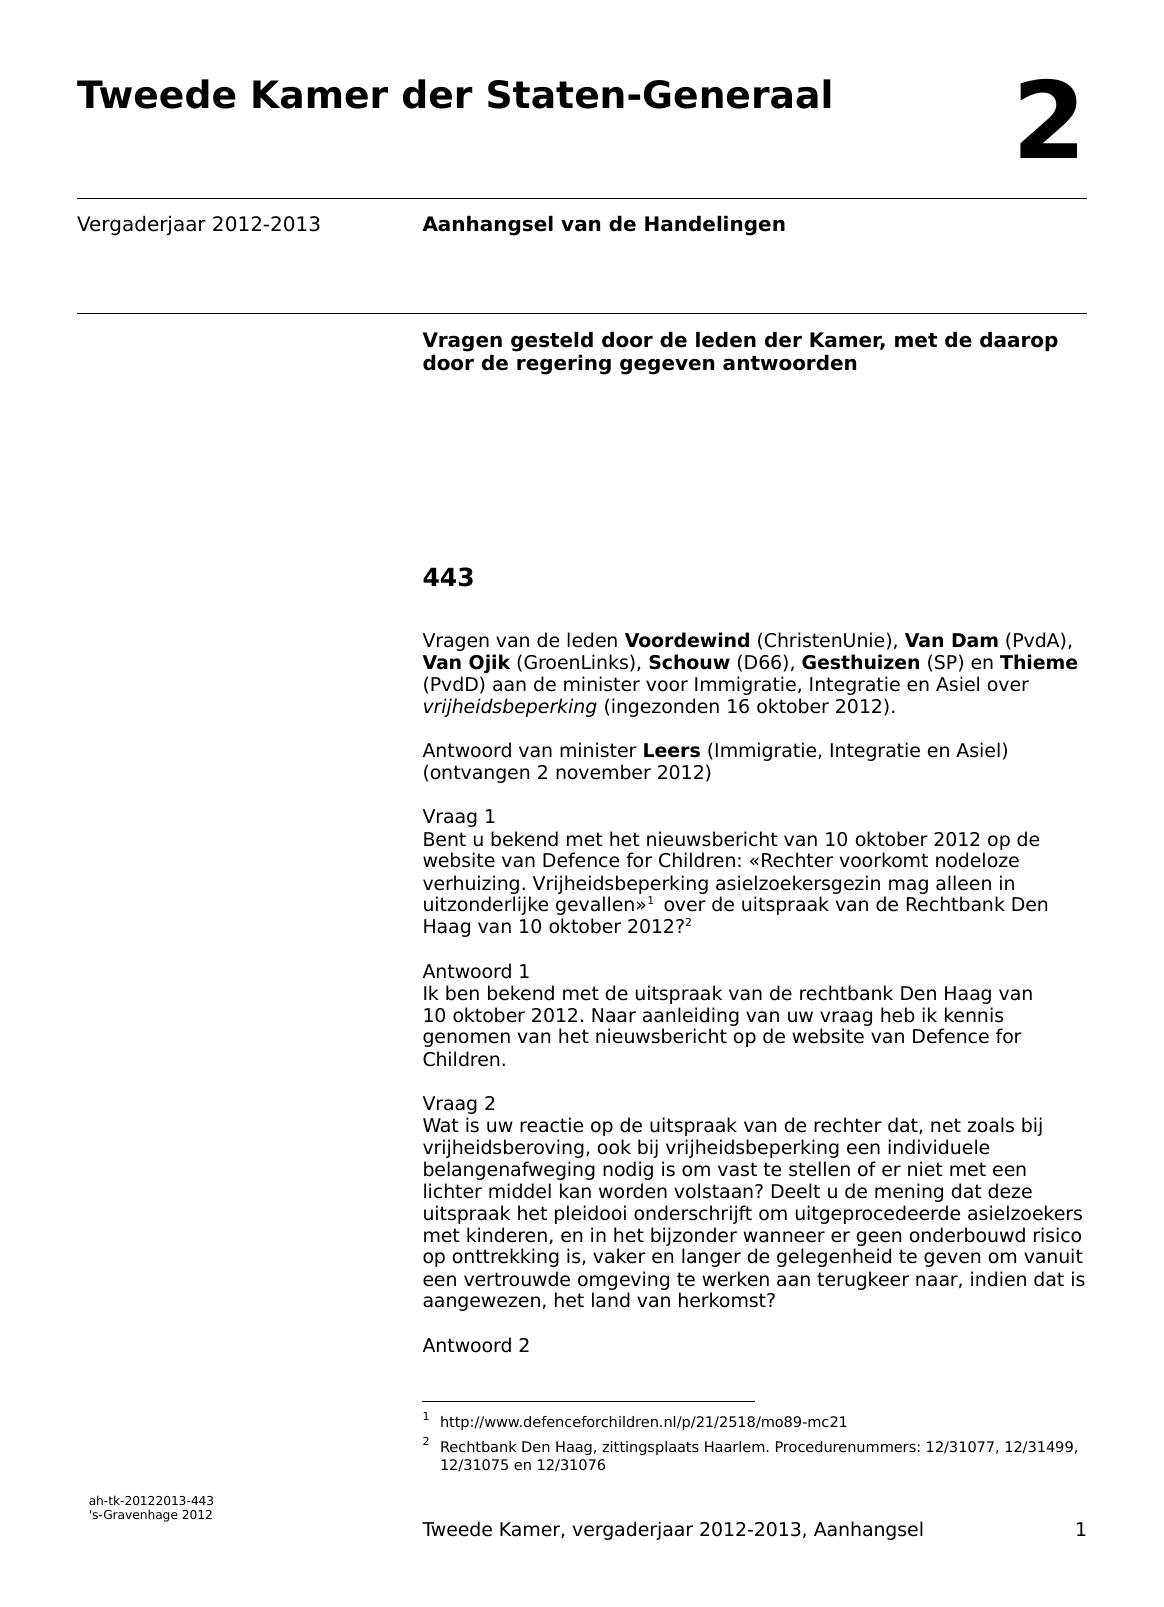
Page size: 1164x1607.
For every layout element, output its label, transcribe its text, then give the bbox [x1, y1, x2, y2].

text Antwoord van minister Leers (Immigratie, Integratie en Asiel) (ontvangen 2 november 2012) [422, 740, 1087, 784]
text Rechtbank Den Haag, zittingsplaats Haarlem. Procedurenummers: 12/31077, 12/31499, 12/31075 en 12/31076 [422, 1435, 1087, 1474]
table_cell [77, 314, 422, 375]
text Bent u bekend met het nieuwsbericht van 10 oktober 2012 op de website van Defence for Children: «Rechter voorkomt nodeloze verhuizing. Vrijheidsbeperking asielzoekersgezin mag alleen in uitzonderlijke gevallen» over de uitspraak van de Rechtbank Den Haag van 10 oktober 2012? [422, 828, 1087, 938]
text 's-Gravenhage 2012 [88, 1508, 323, 1522]
table_header 2 [886, 59, 1087, 198]
table_cell Aanhangsel van de Handelingen [422, 199, 1087, 313]
table_header Tweede Kamer der Staten-Generaal [77, 59, 886, 198]
text 443 [422, 563, 1087, 592]
text Vraag 1 [422, 806, 1087, 828]
text Vraag 2 [422, 1093, 1087, 1114]
text http://www.defenceforchildren.nl/p/21/2518/mo89-mc21 [422, 1410, 1087, 1432]
text Wat is uw reactie op de uitspraak van de rechter dat, net zoals bij vrijheidsberoving, ook bij vrijheidsbeperking een individuele belangenafweging nodig is om vast te stellen of er niet met een lichter middel kan worden volstaan? Deelt u de mening dat deze uitspraak het pleidooi onderschrijft om uitgeprocedeerde asielzoekers met kinderen, en in het bijzonder wanneer er geen onderbouwd risico op onttrekking is, vaker en langer de gelegenheid te geven om vanuit een vertrouwde omgeving te werken aan terugkeer naar, indien dat is aangewezen, het land van herkomst? [422, 1114, 1087, 1312]
text Antwoord 1 [422, 961, 1087, 982]
text Vragen van de leden Voordewind (ChristenUnie), Van Dam (PvdA), Van Ojik (GroenLinks), Schouw (D66), Gesthuizen (SP) en Thieme (PvdD) aan de minister voor Immigratie, Integratie en Asiel over vrijheidsbeperking (ingezonden 16 oktober 2012). [422, 630, 1087, 718]
text ah-tk-20122013-443 [88, 1494, 323, 1508]
table_cell Vergaderjaar 2012-2013 [77, 199, 422, 313]
table_cell Vragen gesteld door de leden der Kamer, met de daarop door de regering gegeven antwoorden [422, 314, 1087, 375]
text Ik ben bekend met de uitspraak van de rechtbank Den Haag van 10 oktober 2012. Naar aanleiding van uw vraag heb ik kennis genomen van het nieuwsbericht op de website van Defence for Children. [422, 982, 1087, 1070]
text Antwoord 2 [422, 1334, 1087, 1357]
